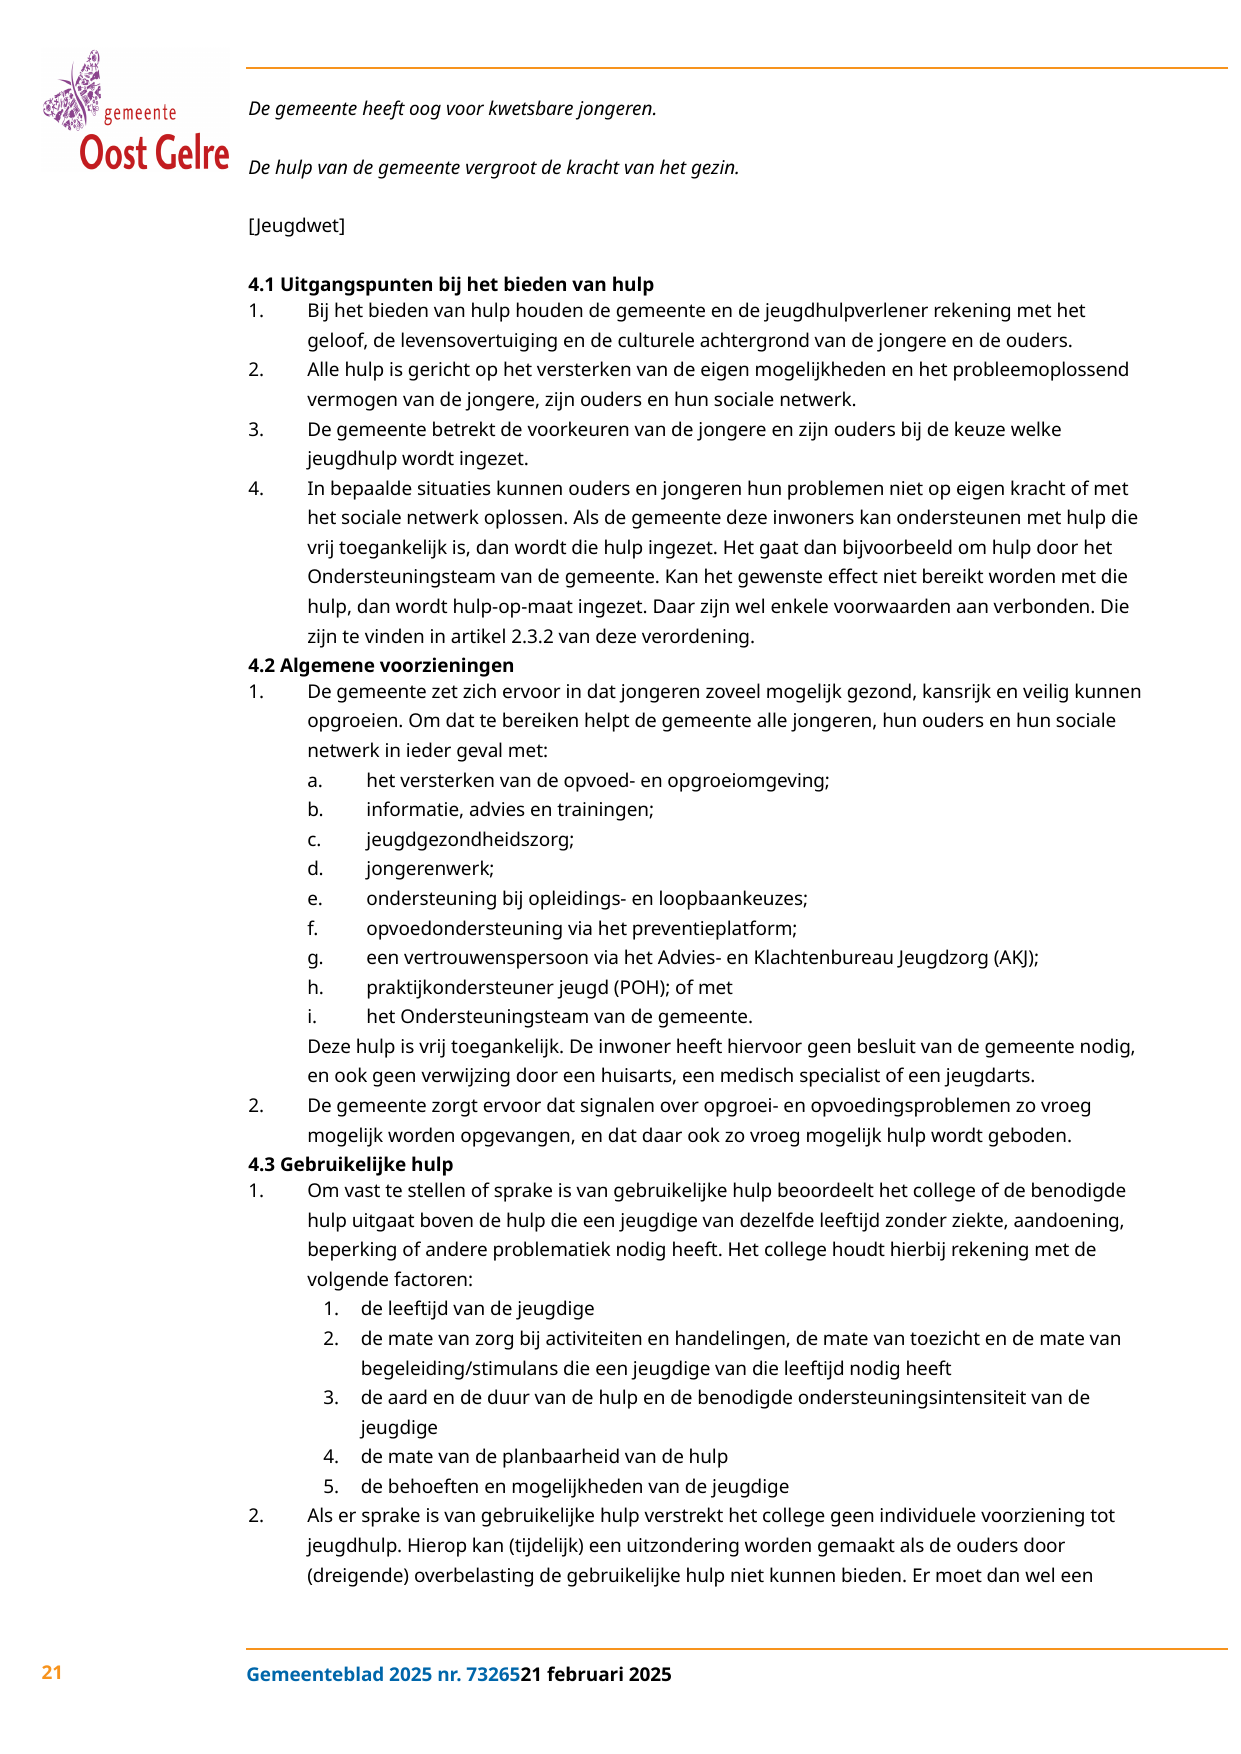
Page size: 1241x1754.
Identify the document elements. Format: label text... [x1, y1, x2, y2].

list jeugdgezondheidszorg; [307, 826, 1152, 852]
list de mate van de planbaarheid van de hulp [323, 1443, 1152, 1469]
list de leeftijd van de jeugdige [323, 1296, 1152, 1321]
list De gemeente zet zich ervoor in dat jongeren zoveel mogelijk gezond, kansrijk en veilig kunnen opgroeien. Om dat te bereiken helpt de gemeente alle jongeren, hun ouders en hun sociale netwerk in ieder geval met: [248, 678, 1152, 763]
list Om vast te stellen of sprake is van gebruikelijke hulp beoordeelt het college of de benodigde hulp uitgaat boven de hulp die een jeugdige van dezelfde leeftijd zonder ziekte, aandoening, beperking of andere problematiek nodig heeft. Het college houdt hierbij rekening met de volgende factoren: [248, 1177, 1152, 1292]
list het versterken van de opvoed- en opgroeiomgeving; [307, 767, 1152, 793]
list het Ondersteuningsteam van de gemeente. [307, 1003, 1152, 1029]
list Deze hulp is vrij toegankelijk. De inwoner heeft hiervoor geen besluit van de gemeente nodig, en ook geen verwijzing door een huisarts, een medisch specialist of een jeugdarts. [248, 1033, 1152, 1088]
list De gemeente zorgt ervoor dat signalen over opgroei- en opvoedingsproblemen zo vroeg mogelijk worden opgevangen, en dat daar ook zo vroeg mogelijk hulp wordt geboden. [248, 1092, 1152, 1148]
list opvoedondersteuning via het preventieplatform; [307, 915, 1152, 941]
text 4.1 Uitgangspunten bij het bieden van hulp [248, 272, 1152, 297]
table_cell De gemeente heeft oog voor kwetsbare jongeren. De hulp van de gemeente vergroot de kracht van het gezin. [248, 95, 1152, 180]
text 4.3 Gebruikelijke hulp [248, 1151, 1152, 1177]
list de aard en de duur van de hulp en de benodigde ondersteuningsintensiteit van de jeugdige [323, 1384, 1152, 1439]
list de mate van zorg bij activiteiten en handelingen, de mate van toezicht en de mate van begeleiding/stimulans die een jeugdige van die leeftijd nodig heeft [323, 1325, 1152, 1380]
list ondersteuning bij opleidings- en loopbaankeuzes; [307, 885, 1152, 911]
list Als er sprake is van gebruikelijke hulp verstrekt het college geen individuele voorziening tot jeugdhulp. Hierop kan (tijdelijk) een uitzondering worden gemaakt als de ouders door (dreigende) overbelasting de gebruikelijke hulp niet kunnen bieden. Er moet dan wel een [248, 1503, 1152, 1587]
list jongerenwerk; [307, 856, 1152, 881]
list De gemeente betrekt de voorkeuren van de jongere en zijn ouders bij de keuze welke jeugdhulp wordt ingezet. [248, 416, 1152, 471]
list de behoeften en mogelijkheden van de jeugdige [323, 1473, 1152, 1499]
text 4.2 Algemene voorzieningen [248, 652, 1152, 678]
list Alle hulp is gericht op het versterken van de eigen mogelijkheden en het probleemoplossend vermogen van de jongere, zijn ouders en hun sociale netwerk. [248, 357, 1152, 412]
list praktijkondersteuner jeugd (POH); of met [307, 974, 1152, 1000]
picture [41, 47, 231, 172]
text [Jeugdwet] [248, 212, 1152, 238]
list informatie, advies en trainingen; [307, 796, 1152, 822]
list een vertrouwenspersoon via het Advies- en Klachtenbureau Jeugdzorg (AKJ); [307, 944, 1152, 970]
list In bepaalde situaties kunnen ouders en jongeren hun problemen niet op eigen kracht of met het sociale netwerk oplossen. Als de gemeente deze inwoners kan ondersteunen met hulp die vrij toegankelijk is, dan wordt die hulp ingezet. Het gaat dan bijvoorbeeld om hulp door het Ondersteuningsteam van de gemeente. Kan het gewenste effect niet bereikt worden met die hulp, dan wordt hulp-op-maat ingezet. Daar zijn wel enkele voorwaarden aan verbonden. Die zijn te vinden in artikel 2.3.2 van deze verordening. [248, 475, 1152, 648]
list Bij het bieden van hulp houden de gemeente en de jeugdhulpverlener rekening met het geloof, de levensovertuiging en de culturele achtergrond van de jongere en de ouders. [248, 297, 1152, 353]
